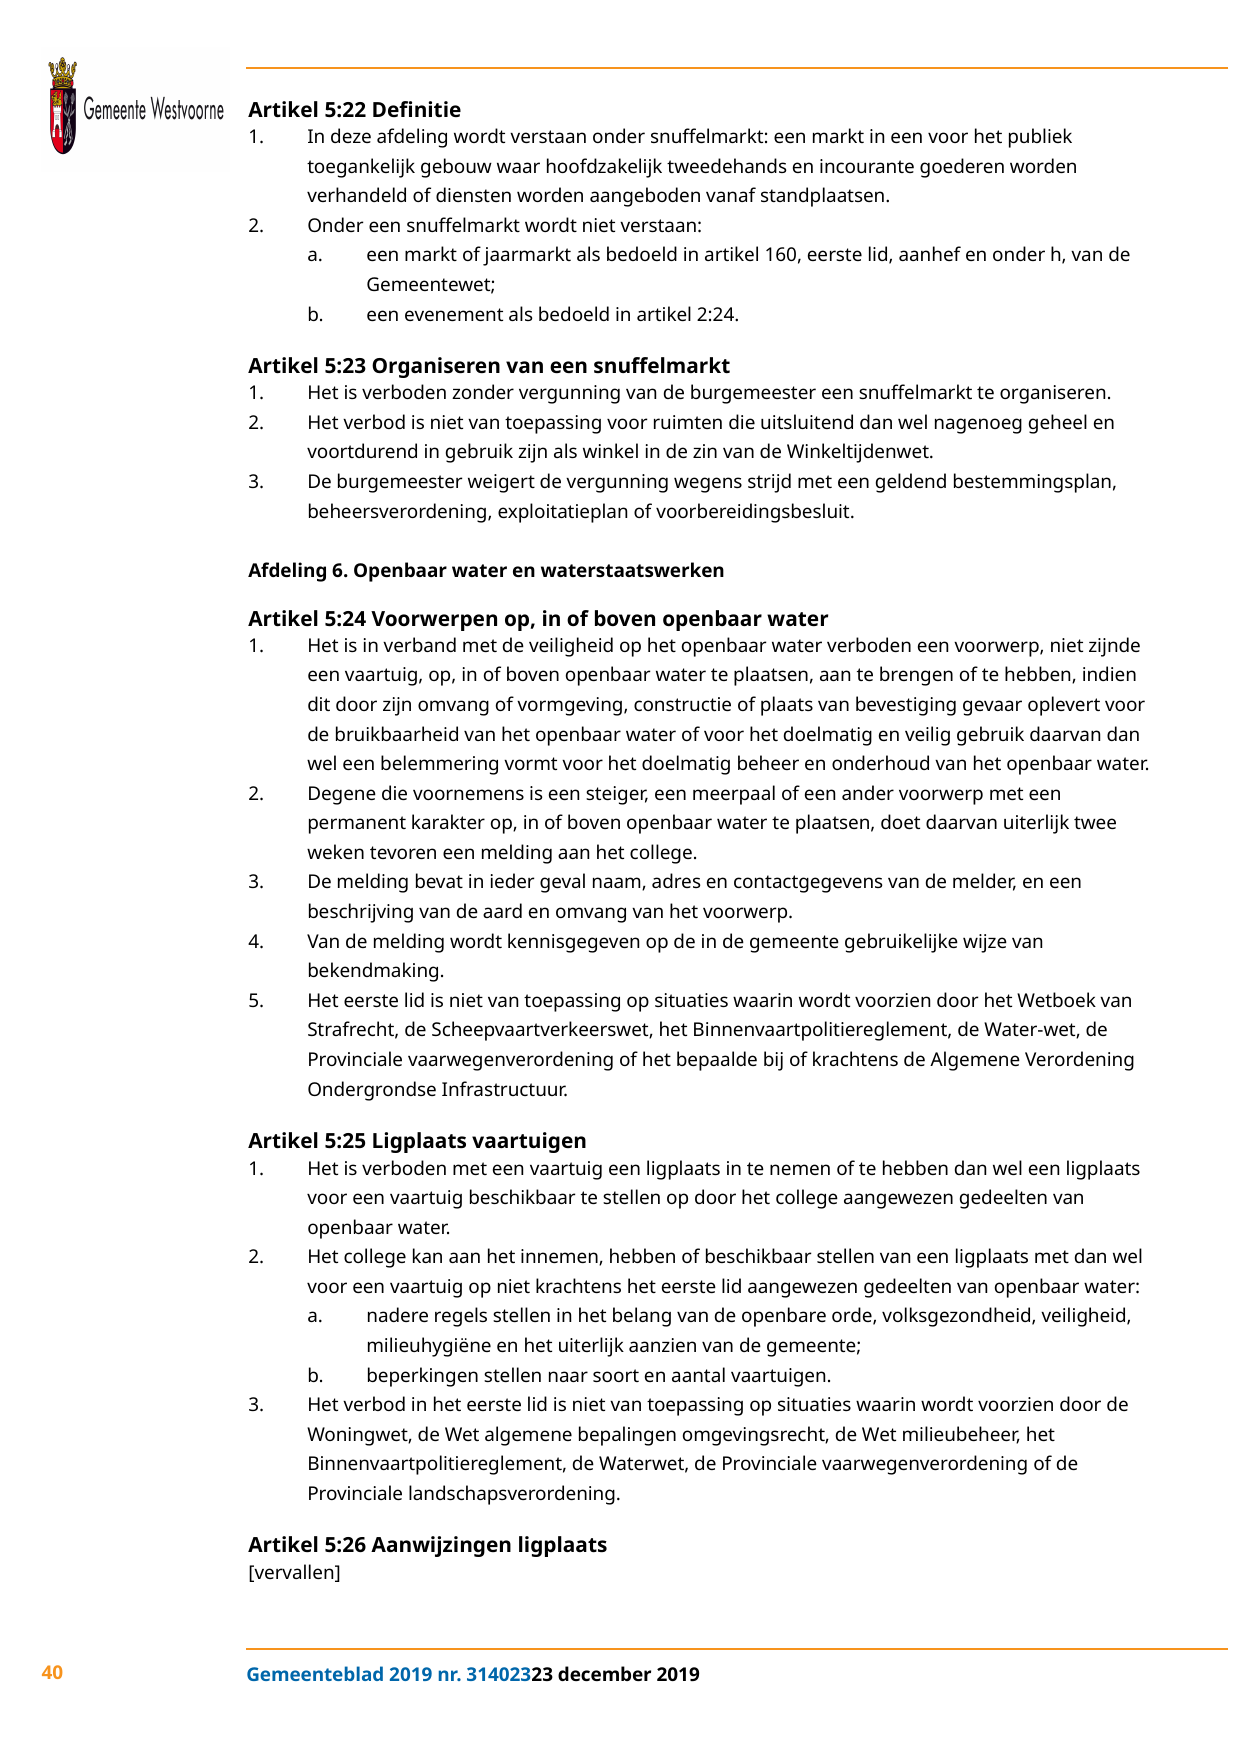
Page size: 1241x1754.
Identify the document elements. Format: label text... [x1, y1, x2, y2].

picture [41, 47, 231, 172]
list Onder een snuffelmarkt wordt niet verstaan: [248, 212, 1152, 238]
list een evenement als bedoeld in artikel 2:24. [307, 301, 1152, 326]
text Artikel 5:26 Aanwijzingen ligplaats [248, 1531, 1152, 1559]
text [vervallen] [248, 1559, 1152, 1585]
text Artikel 5:25 Ligplaats vaartuigen [248, 1126, 1152, 1155]
list In deze afdeling wordt verstaan onder snuffelmarkt: een markt in een voor het publiek toegankelijk gebouw waar hoofdzakelijk tweedehands en incourante goederen worden verhandeld of diensten worden aangeboden vanaf standplaatsen. [248, 123, 1152, 208]
list De melding bevat in ieder geval naam, adres en contactgegevens van de melder, en een beschrijving van de aard en omvang van het voorwerp. [248, 869, 1152, 924]
list Het eerste lid is niet van toepassing op situaties waarin wordt voorzien door het Wetboek van Strafrecht, de Scheepvaartverkeerswet, het Binnenvaartpolitiereglement, de Water-wet, de Provinciale vaarwegenverordening of het bepaalde bij of krachtens de Algemene Verordening Ondergrondse Infrastructuur. [248, 987, 1152, 1102]
list Het is in verband met de veiligheid op het openbaar water verboden een voorwerp, niet zijnde een vaartuig, op, in of boven openbaar water te plaatsen, aan te brengen of te hebben, indien dit door zijn omvang of vormgeving, constructie of plaats van bevestiging gevaar oplevert voor de bruikbaarheid van het openbaar water of voor het doelmatig en veilig gebruik daarvan dan wel een belemmering vormt voor het doelmatig beheer en onderhoud van het openbaar water. [248, 632, 1152, 776]
list Van de melding wordt kennisgegeven op de in de gemeente gebruikelijke wijze van bekendmaking. [248, 928, 1152, 983]
list Degene die voornemens is een steiger, een meerpaal of een ander voorwerp met een permanent karakter op, in of boven openbaar water te plaatsen, doet daarvan uiterlijk twee weken tevoren een melding aan het college. [248, 780, 1152, 865]
list Het is verboden met een vaartuig een ligplaats in te nemen of te hebben dan wel een ligplaats voor een vaartuig beschikbaar te stellen op door het college aangewezen gedeelten van openbaar water. [248, 1155, 1152, 1239]
list beperkingen stellen naar soort en aantal vaartuigen. [307, 1362, 1152, 1387]
list Het college kan aan het innemen, hebben of beschikbaar stellen van een ligplaats met dan wel voor een vaartuig op niet krachtens het eerste lid aangewezen gedeelten van openbaar water: [248, 1243, 1152, 1299]
list De burgemeester weigert de vergunning wegens strijd met een geldend bestemmingsplan, beheersverordening, exploitatieplan of voorbereidingsbesluit. [248, 468, 1152, 524]
list nadere regels stellen in het belang van de openbare orde, volksgezondheid, veiligheid, milieuhygiëne en het uiterlijk aanzien van de gemeente; [307, 1303, 1152, 1358]
text Artikel 5:24 Voorwerpen op, in of boven openbaar water [248, 604, 1152, 632]
list Het is verboden zonder vergunning van de burgemeester een snuffelmarkt te organiseren. [248, 379, 1152, 405]
list Het verbod in het eerste lid is niet van toepassing op situaties waarin wordt voorzien door de Woningwet, de Wet algemene bepalingen omgevingsrecht, de Wet milieubeheer, het Binnenvaartpolitiereglement, de Waterwet, de Provinciale vaarwegenverordening of de Provinciale landschapsverordening. [248, 1391, 1152, 1506]
text Afdeling 6. Openbaar water en waterstaatswerken [248, 557, 1152, 583]
list Het verbod is niet van toepassing voor ruimten die uitsluitend dan wel nagenoeg geheel en voortdurend in gebruik zijn als winkel in de zin van de Winkeltijdenwet. [248, 409, 1152, 464]
text Artikel 5:23 Organiseren van een snuffelmarkt [248, 351, 1152, 379]
list een markt of jaarmarkt als bedoeld in artikel 160, eerste lid, aanhef en onder h, van de Gemeentewet; [307, 242, 1152, 297]
text Artikel 5:22 Definitie [248, 95, 1152, 123]
